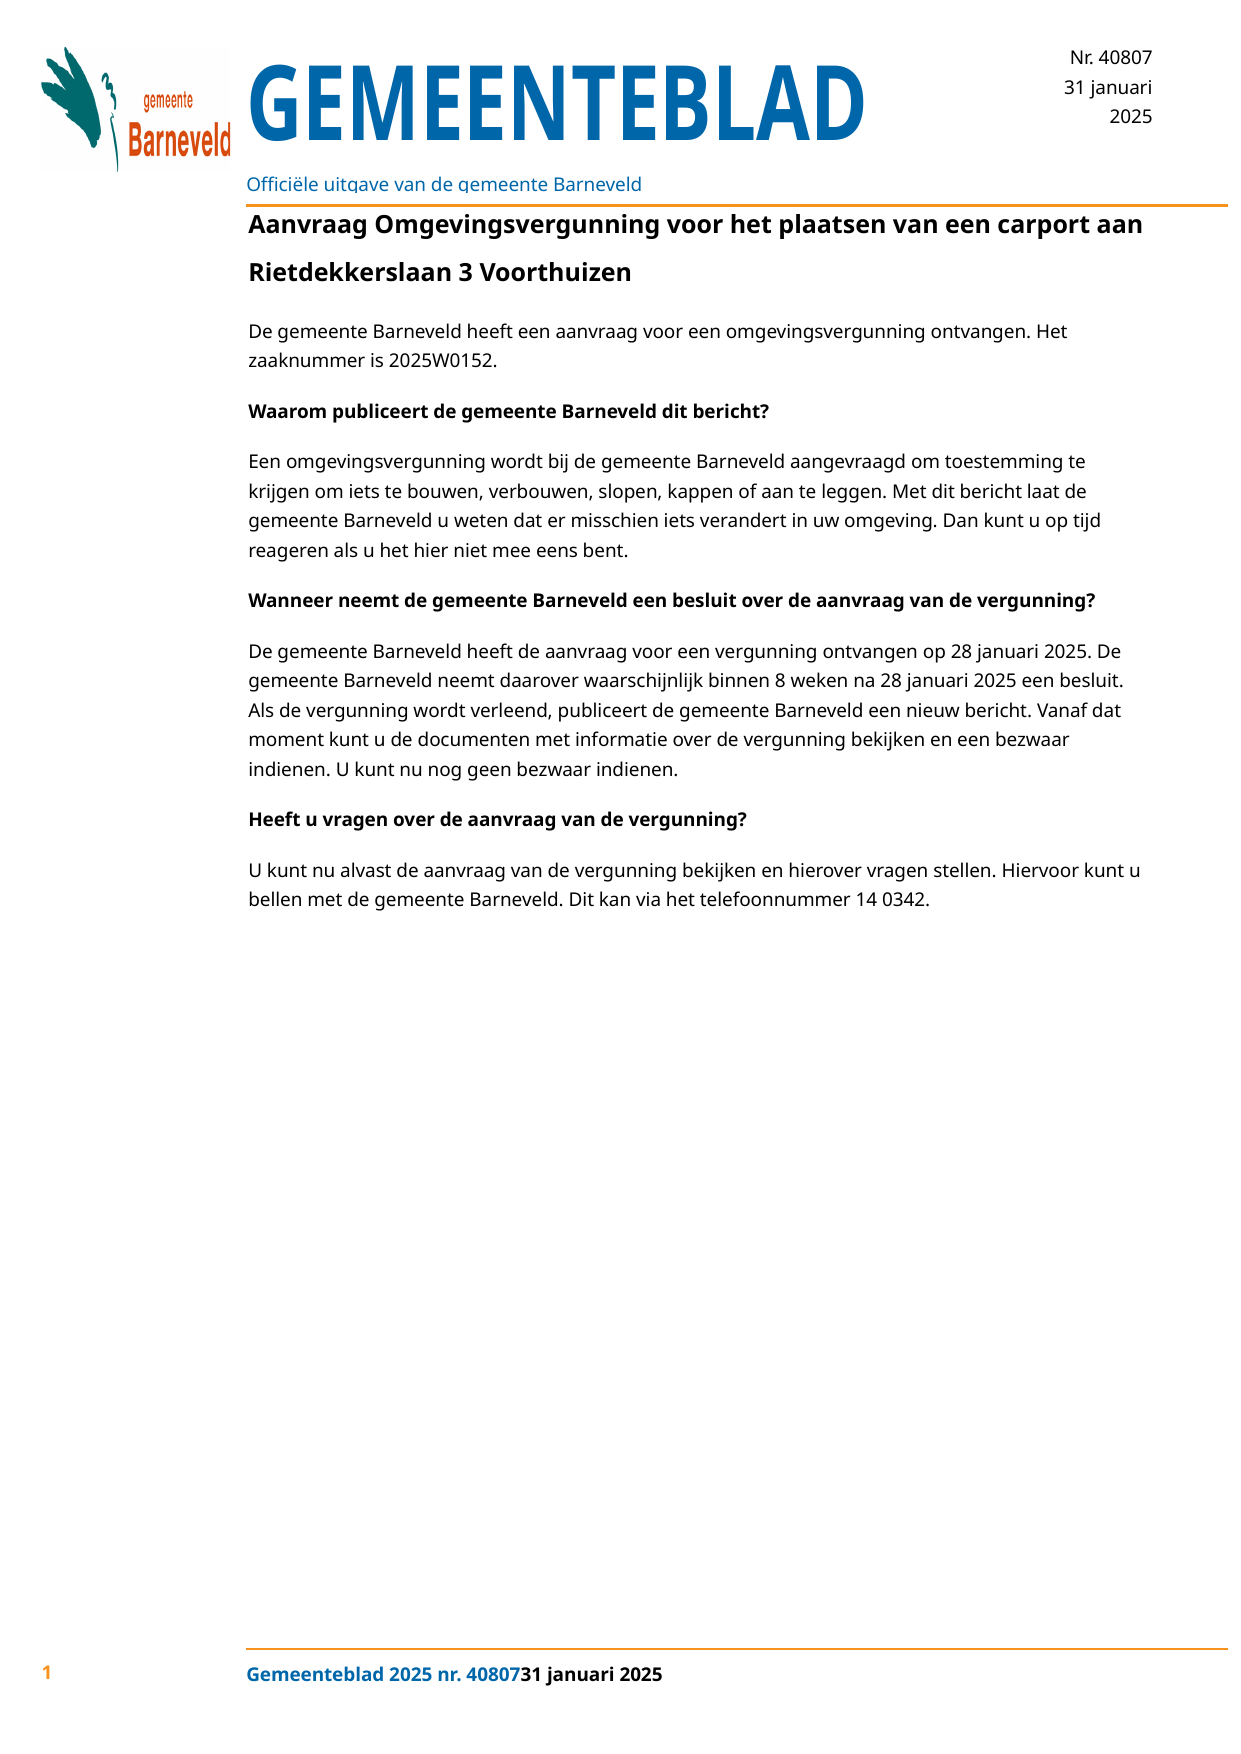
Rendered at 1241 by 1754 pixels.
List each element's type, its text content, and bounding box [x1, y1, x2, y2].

text De gemeente Barneveld heeft een aanvraag voor een omgevingsvergunning ontvangen. Het zaaknummer is 2025W0152. [248, 318, 1152, 373]
text Heeft u vragen over de aanvraag van de vergunning? [248, 807, 1152, 832]
text De gemeente Barneveld heeft de aanvraag voor een vergunning ontvangen op 28 januari 2025. De gemeente Barneveld neemt daarover waarschijnlijk binnen 8 weken na 28 januari 2025 een besluit. Als de vergunning wordt verleend, publiceert de gemeente Barneveld een nieuw bericht. Vanaf dat moment kunt u de documenten met informatie over de vergunning bekijken en een bezwaar indienen. U kunt nu nog geen bezwaar indienen. [248, 638, 1152, 782]
picture [41, 47, 231, 172]
text Waarom publiceert de gemeente Barneveld dit bericht? [248, 398, 1152, 424]
text Een omgevingsvergunning wordt bij de gemeente Barneveld aangevraagd om toestemming te krijgen om iets te bouwen, verbouwen, slopen, kappen of aan te leggen. Met dit bericht laat de gemeente Barneveld u weten dat er misschien iets verandert in uw omgeving. Dan kunt u op tijd reageren als u het hier niet mee eens bent. [248, 448, 1152, 563]
text Wanneer neemt de gemeente Barneveld een besluit over de aanvraag van de vergunning? [248, 587, 1152, 613]
text Aanvraag Omgevingsvergunning voor het plaatsen van een carport aan Rietdekkerslaan 3 Voorthuizen [248, 207, 1152, 288]
text U kunt nu alvast de aanvraag van de vergunning bekijken en hierover vragen stellen. Hiervoor kunt u bellen met de gemeente Barneveld. Dit kan via het telefoonnummer 14 0342. [248, 857, 1152, 912]
